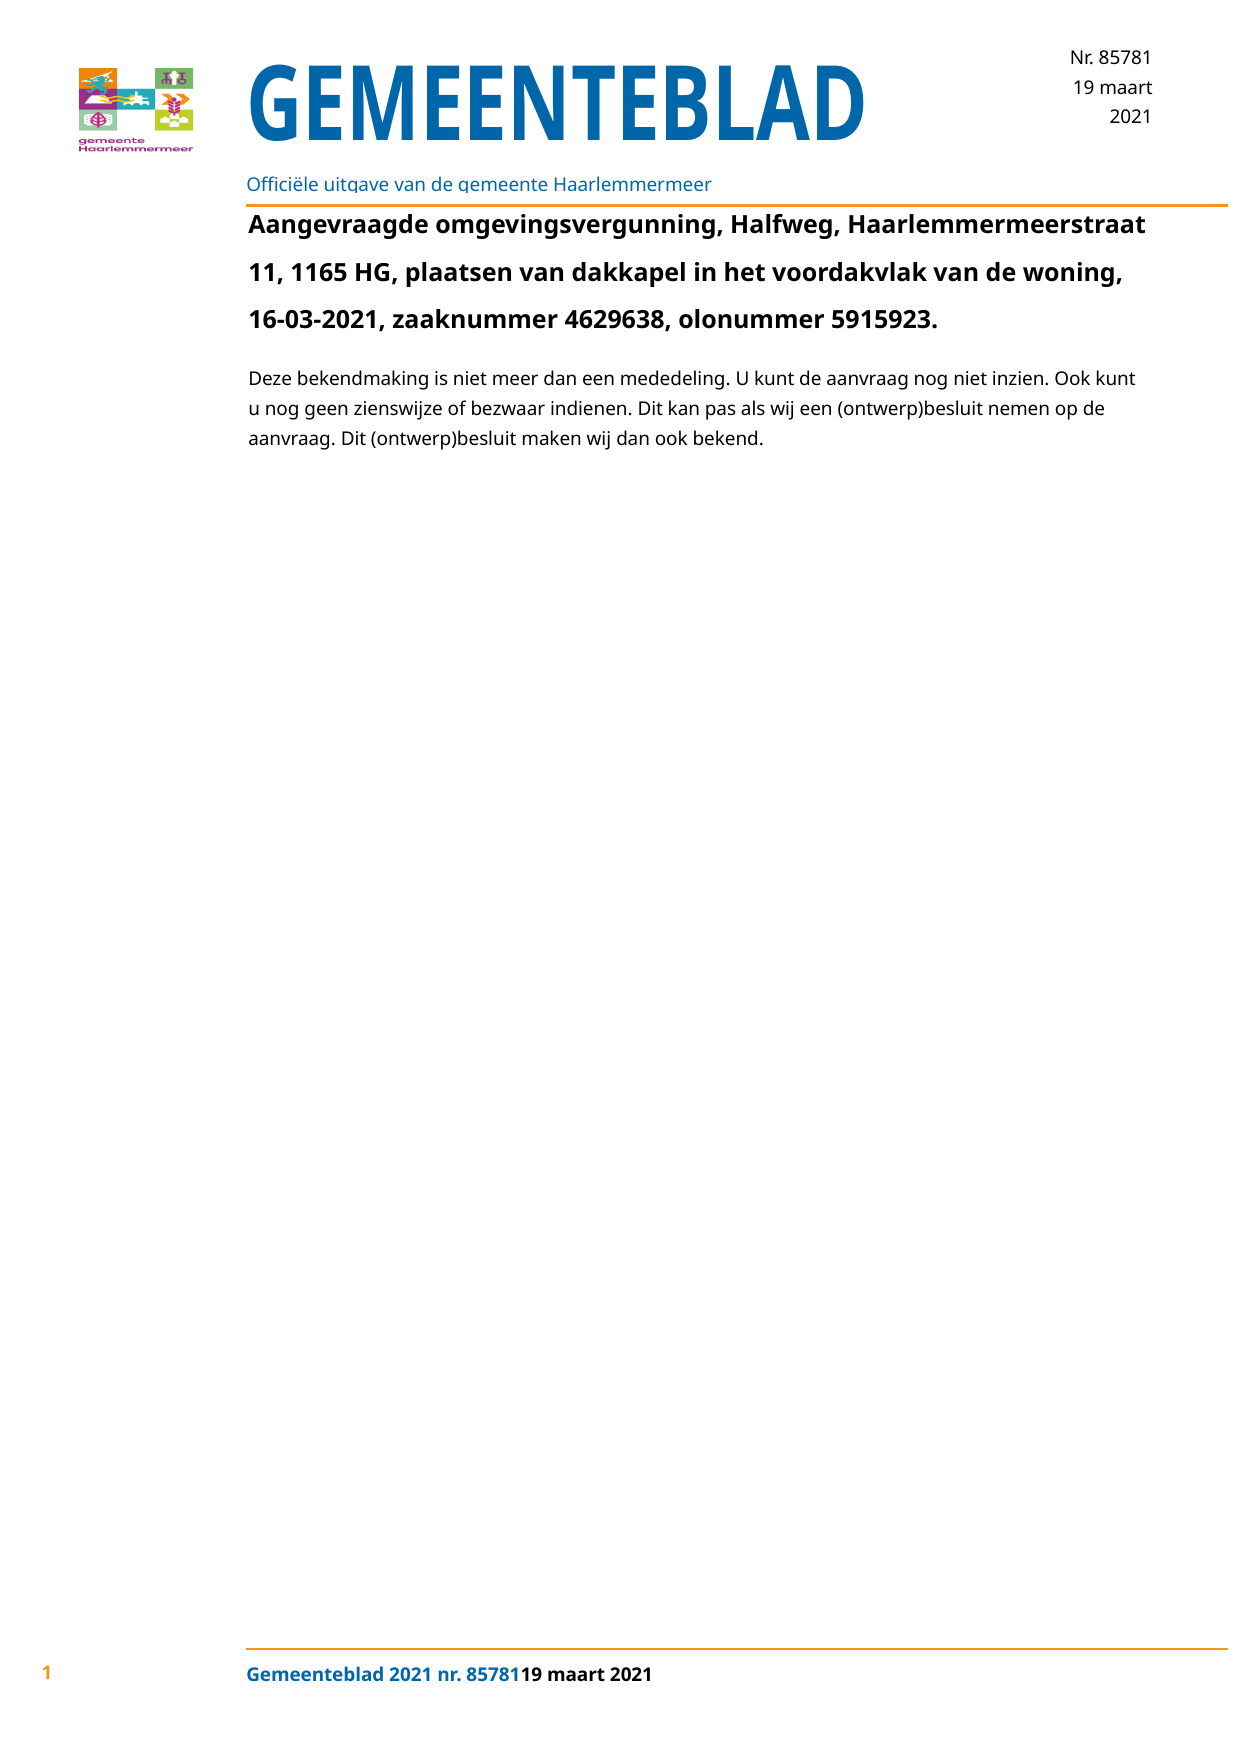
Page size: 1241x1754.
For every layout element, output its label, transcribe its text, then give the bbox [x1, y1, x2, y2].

text Aangevraagde omgevingsvergunning, Halfweg, Haarlemmermeerstraat 11, 1165 HG, plaatsen van dakkapel in het voordakvlak van de woning, 16-03-2021, zaaknummer 4629638, olonummer 5915923. [248, 207, 1152, 336]
text Deze bekendmaking is niet meer dan een mededeling. U kunt de aanvraag nog niet inzien. Ook kunt u nog geen zienswijze of bezwaar indienen. Dit kan pas als wij een (ontwerp)besluit nemen op de aanvraag. Dit (ontwerp)besluit maken wij dan ook bekend. [248, 366, 1152, 450]
picture [41, 47, 231, 172]
